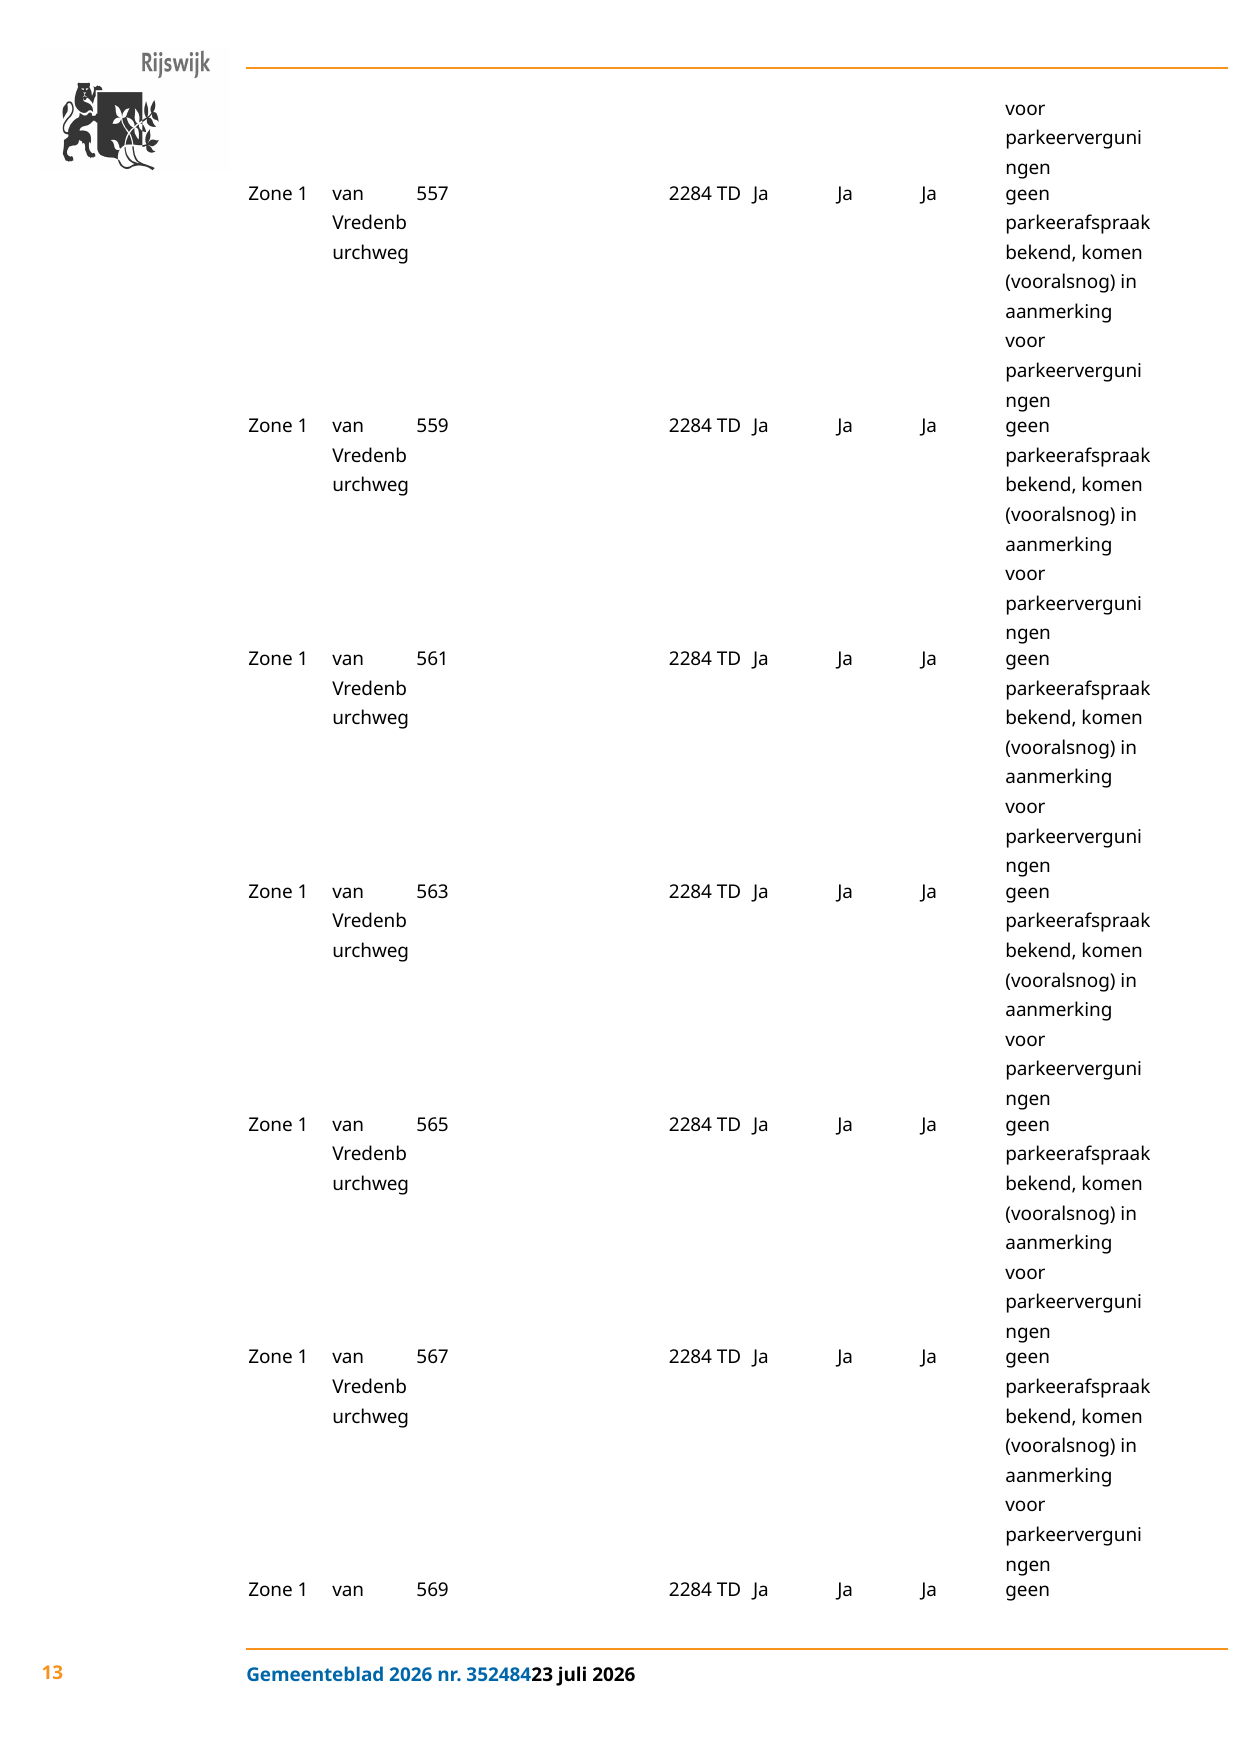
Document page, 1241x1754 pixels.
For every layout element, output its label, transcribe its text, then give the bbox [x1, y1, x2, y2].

table_cell geen parkeerafspraak bekend, komen (vooralsnog) in aanmerking voor parkeerverguningen [1005, 180, 1152, 412]
table_cell Zone 1 [248, 413, 332, 645]
table_cell van Vredenburchweg [332, 413, 416, 645]
table_cell [500, 878, 584, 1111]
table_cell Ja [753, 1111, 837, 1344]
table_cell [921, 95, 1005, 180]
table_cell 2284 TD [669, 413, 753, 645]
table_cell van Vredenburchweg [332, 1111, 416, 1344]
table_cell Zone 1 [248, 878, 332, 1111]
table_cell 2284 TD [669, 1111, 753, 1344]
table_cell [500, 1111, 584, 1344]
table_cell 563 [416, 878, 500, 1111]
table_cell Ja [837, 1577, 921, 1602]
table_cell geen parkeerafspraak bekend, komen (vooralsnog) in aanmerking voor parkeerverguningen [1005, 645, 1152, 878]
table_cell [585, 1344, 669, 1577]
table_cell [585, 878, 669, 1111]
table_cell [500, 645, 584, 878]
table_cell Ja [753, 1344, 837, 1577]
table_cell [585, 645, 669, 878]
table_cell Zone 1 [248, 1577, 332, 1602]
table_cell [585, 413, 669, 645]
table_cell [585, 95, 669, 180]
table_cell [837, 95, 921, 180]
table_cell [753, 95, 837, 180]
table_cell Ja [837, 180, 921, 412]
table_cell [500, 413, 584, 645]
table_cell geen parkeerafspraak bekend, komen (vooralsnog) in aanmerking voor parkeerverguningen [1005, 413, 1152, 645]
table_cell geen parkeerafspraak bekend, komen (vooralsnog) in aanmerking voor parkeerverguningen [1005, 1344, 1152, 1577]
table_cell [416, 95, 500, 180]
table_cell Ja [921, 878, 1005, 1111]
table_cell Ja [753, 180, 837, 412]
table_cell [669, 95, 753, 180]
picture [41, 47, 231, 172]
table_cell [585, 1577, 669, 1602]
table_cell [500, 1344, 584, 1577]
table_cell Ja [753, 413, 837, 645]
table_cell voor parkeerverguningen [1005, 95, 1152, 180]
table_cell 2284 TD [669, 1577, 753, 1602]
table_cell 2284 TD [669, 180, 753, 412]
table_cell 559 [416, 413, 500, 645]
table_cell Ja [921, 180, 1005, 412]
table_cell 565 [416, 1111, 500, 1344]
table_cell geen parkeerafspraak bekend, komen (vooralsnog) in aanmerking voor parkeerverguningen [1005, 878, 1152, 1111]
table_cell 567 [416, 1344, 500, 1577]
table_cell [332, 95, 416, 180]
table_cell Ja [837, 1111, 921, 1344]
table_cell van Vredenburchweg [332, 1344, 416, 1577]
table_cell van Vredenburchweg [332, 180, 416, 412]
table_cell Ja [837, 878, 921, 1111]
table_cell Ja [921, 1344, 1005, 1577]
table_cell Ja [921, 413, 1005, 645]
table_cell Ja [753, 878, 837, 1111]
table_cell Zone 1 [248, 180, 332, 412]
table_cell Ja [921, 645, 1005, 878]
table_cell [248, 95, 332, 180]
table_cell 2284 TD [669, 1344, 753, 1577]
table_cell [500, 180, 584, 412]
table_cell Zone 1 [248, 645, 332, 878]
table_cell Ja [753, 1577, 837, 1602]
table_cell van Vredenburchweg [332, 878, 416, 1111]
table_cell [585, 1111, 669, 1344]
table_cell Ja [921, 1111, 1005, 1344]
table_cell 557 [416, 180, 500, 412]
table_cell Zone 1 [248, 1344, 332, 1577]
table_cell Ja [837, 1344, 921, 1577]
table_cell van Vredenburchweg [332, 645, 416, 878]
table_cell geen parkeerafspraak bekend, komen (vooralsnog) in aanmerking voor parkeerverguningen [1005, 1111, 1152, 1344]
table_cell 2284 TD [669, 878, 753, 1111]
table_cell 561 [416, 645, 500, 878]
table_cell [500, 1577, 584, 1602]
table_cell [585, 180, 669, 412]
table_cell Ja [753, 645, 837, 878]
table_cell Zone 1 [248, 1111, 332, 1344]
table_cell geen [1005, 1577, 1152, 1602]
table_cell 2284 TD [669, 645, 753, 878]
table_cell van [332, 1577, 416, 1602]
table_cell [500, 95, 584, 180]
table_cell 569 [416, 1577, 500, 1602]
table_cell Ja [837, 413, 921, 645]
table_cell Ja [921, 1577, 1005, 1602]
table_cell Ja [837, 645, 921, 878]
